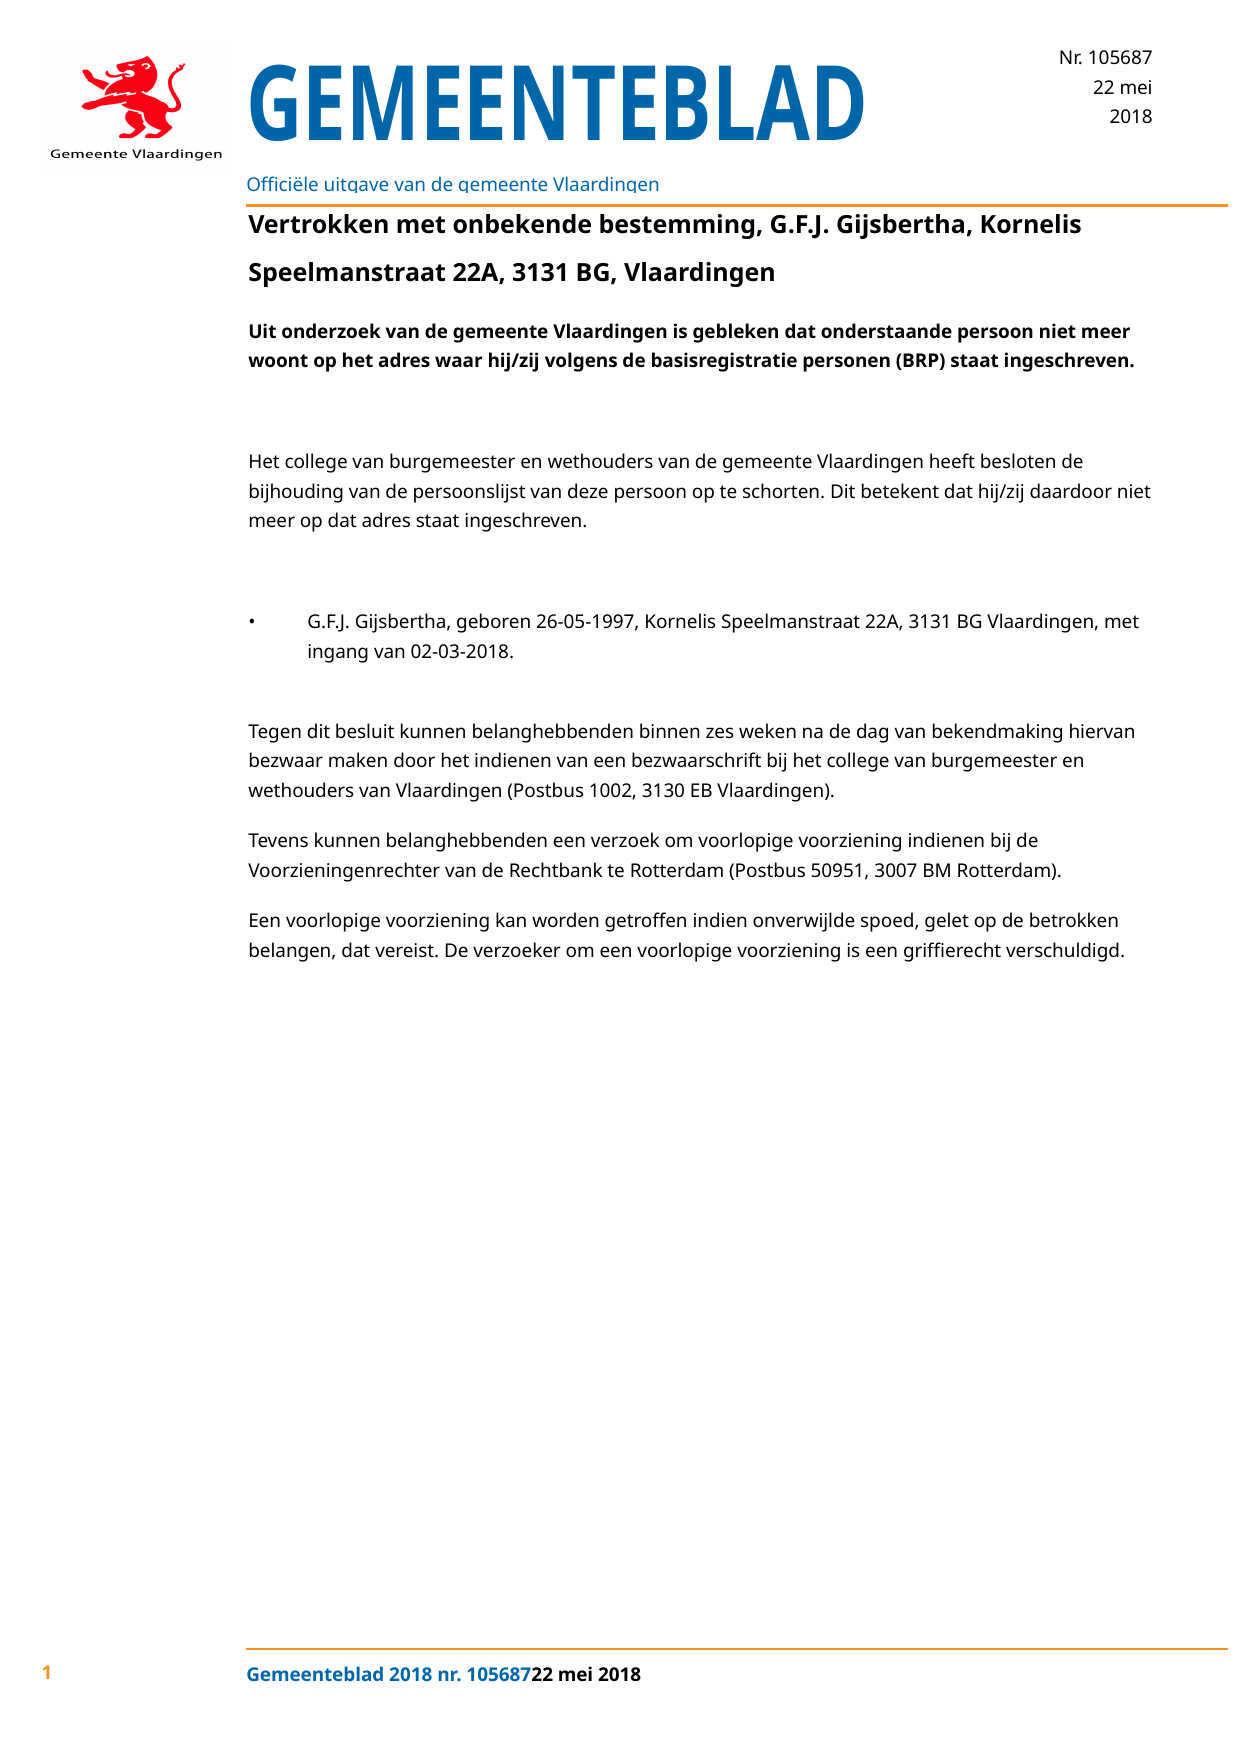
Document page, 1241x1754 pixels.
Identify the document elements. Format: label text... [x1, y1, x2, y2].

text Tegen dit besluit kunnen belanghebbenden binnen zes weken na de dag van bekendmaking hiervan bezwaar maken door het indienen van een bezwaarschrift bij het college van burgemeester en wethouders van Vlaardingen (Postbus 1002, 3130 EB Vlaardingen). [248, 718, 1152, 803]
picture [41, 47, 231, 172]
list G.F.J. Gijsbertha, geboren 26-05-1997, Kornelis Speelmanstraat 22A, 3131 BG Vlaardingen, met ingang van 02-03-2018. [248, 608, 1152, 664]
text Uit onderzoek van de gemeente Vlaardingen is gebleken dat onderstaande persoon niet meer woont op het adres waar hij/zij volgens de basisregistratie personen (BRP) staat ingeschreven. [248, 318, 1152, 373]
text Vertrokken met onbekende bestemming, G.F.J. Gijsbertha, Kornelis Speelmanstraat 22A, 3131 BG, Vlaardingen [248, 207, 1152, 288]
text Tevens kunnen belanghebbenden een verzoek om voorlopige voorziening indienen bij de Voorzieningenrechter van de Rechtbank te Rotterdam (Postbus 50951, 3007 BM Rotterdam). [248, 827, 1152, 883]
text Een voorlopige voorziening kan worden getroffen indien onverwijlde spoed, gelet op de betrokken belangen, dat vereist. De verzoeker om een voorlopige voorziening is een griffierecht verschuldigd. [248, 907, 1152, 963]
text Het college van burgemeester en wethouders van de gemeente Vlaardingen heeft besloten de bijhouding van de persoonslijst van deze persoon op te schorten. Dit betekent dat hij/zij daardoor niet meer op dat adres staat ingeschreven. [248, 448, 1152, 533]
